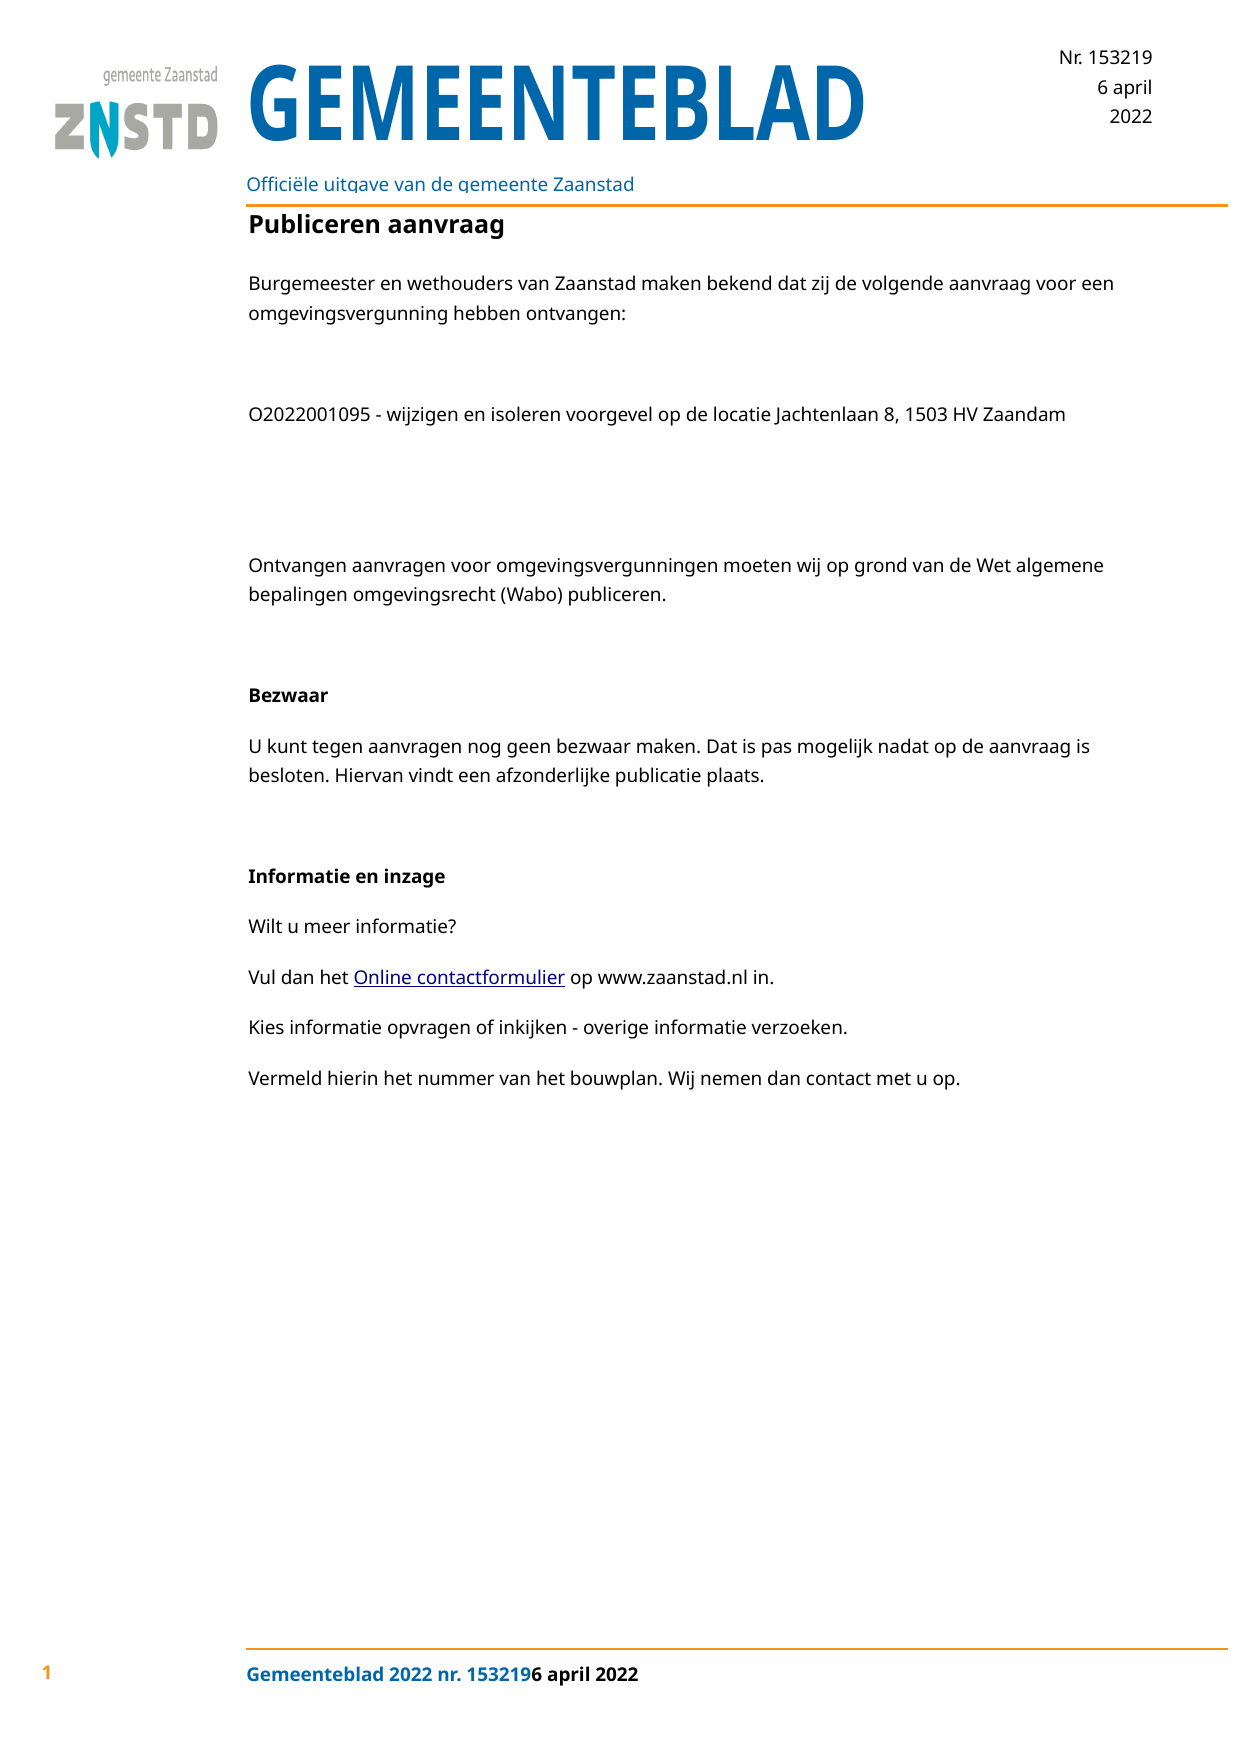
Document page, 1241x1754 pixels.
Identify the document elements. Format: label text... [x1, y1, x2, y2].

text Burgemeester en wethouders van Zaanstad maken bekend dat zij de volgende aanvraag voor een omgevingsvergunning hebben ontvangen: [248, 270, 1152, 326]
text Bezwaar [248, 682, 1152, 708]
text Informatie en inzage [248, 863, 1152, 889]
text Vul dan het Online contactformulier op www.zaanstad.nl in. [248, 964, 1152, 990]
picture [41, 47, 231, 172]
text Wilt u meer informatie? [248, 914, 1152, 939]
text Publiceren aanvraag [248, 207, 1152, 241]
text Ontvangen aanvragen voor omgevingsvergunningen moeten wij op grond van de Wet algemene bepalingen omgevingsrecht (Wabo) publiceren. [248, 552, 1152, 607]
text Kies informatie opvragen of inkijken - overige informatie verzoeken. [248, 1014, 1152, 1040]
text Vermeld hierin het nummer van het bouwplan. Wij nemen dan contact met u op. [248, 1065, 1152, 1091]
text U kunt tegen aanvragen nog geen bezwaar maken. Dat is pas mogelijk nadat op de aanvraag is besloten. Hiervan vindt een afzonderlijke publicatie plaats. [248, 733, 1152, 788]
text O2022001095 - wijzigen en isoleren voorgevel op de locatie Jachtenlaan 8, 1503 HV Zaandam [248, 401, 1152, 426]
